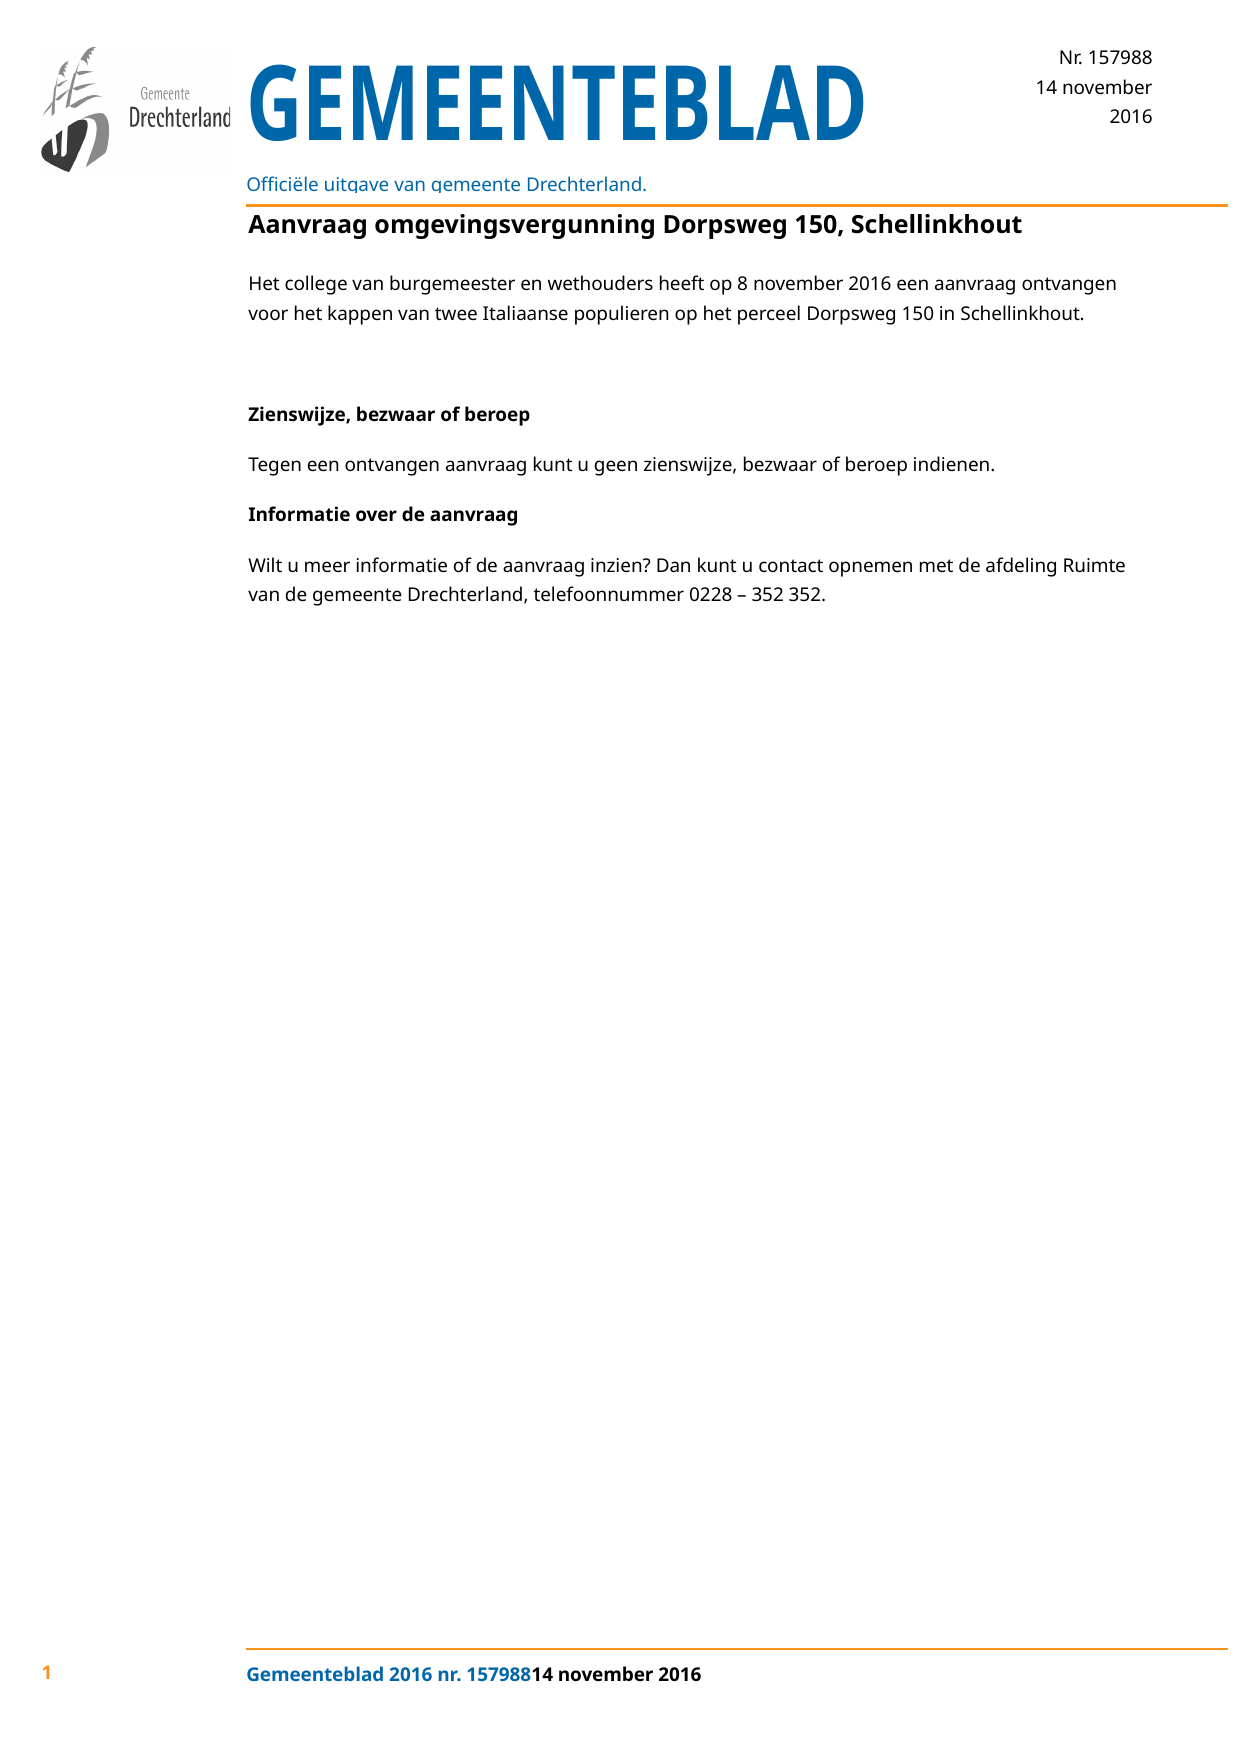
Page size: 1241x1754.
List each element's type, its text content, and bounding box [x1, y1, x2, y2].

text Informatie over de aanvraag [248, 502, 1152, 527]
text Wilt u meer informatie of de aanvraag inzien? Dan kunt u contact opnemen met de afdeling Ruimte van de gemeente Drechterland, telefoonnummer 0228 – 352 352. [248, 552, 1152, 607]
text Tegen een ontvangen aanvraag kunt u geen zienswijze, bezwaar of beroep indienen. [248, 451, 1152, 477]
picture [41, 47, 231, 172]
text Zienswijze, bezwaar of beroep [248, 401, 1152, 426]
text Aanvraag omgevingsvergunning Dorpsweg 150, Schellinkhout [248, 207, 1152, 241]
text Het college van burgemeester en wethouders heeft op 8 november 2016 een aanvraag ontvangen voor het kappen van twee Italiaanse populieren op het perceel Dorpsweg 150 in Schellinkhout. [248, 270, 1152, 326]
